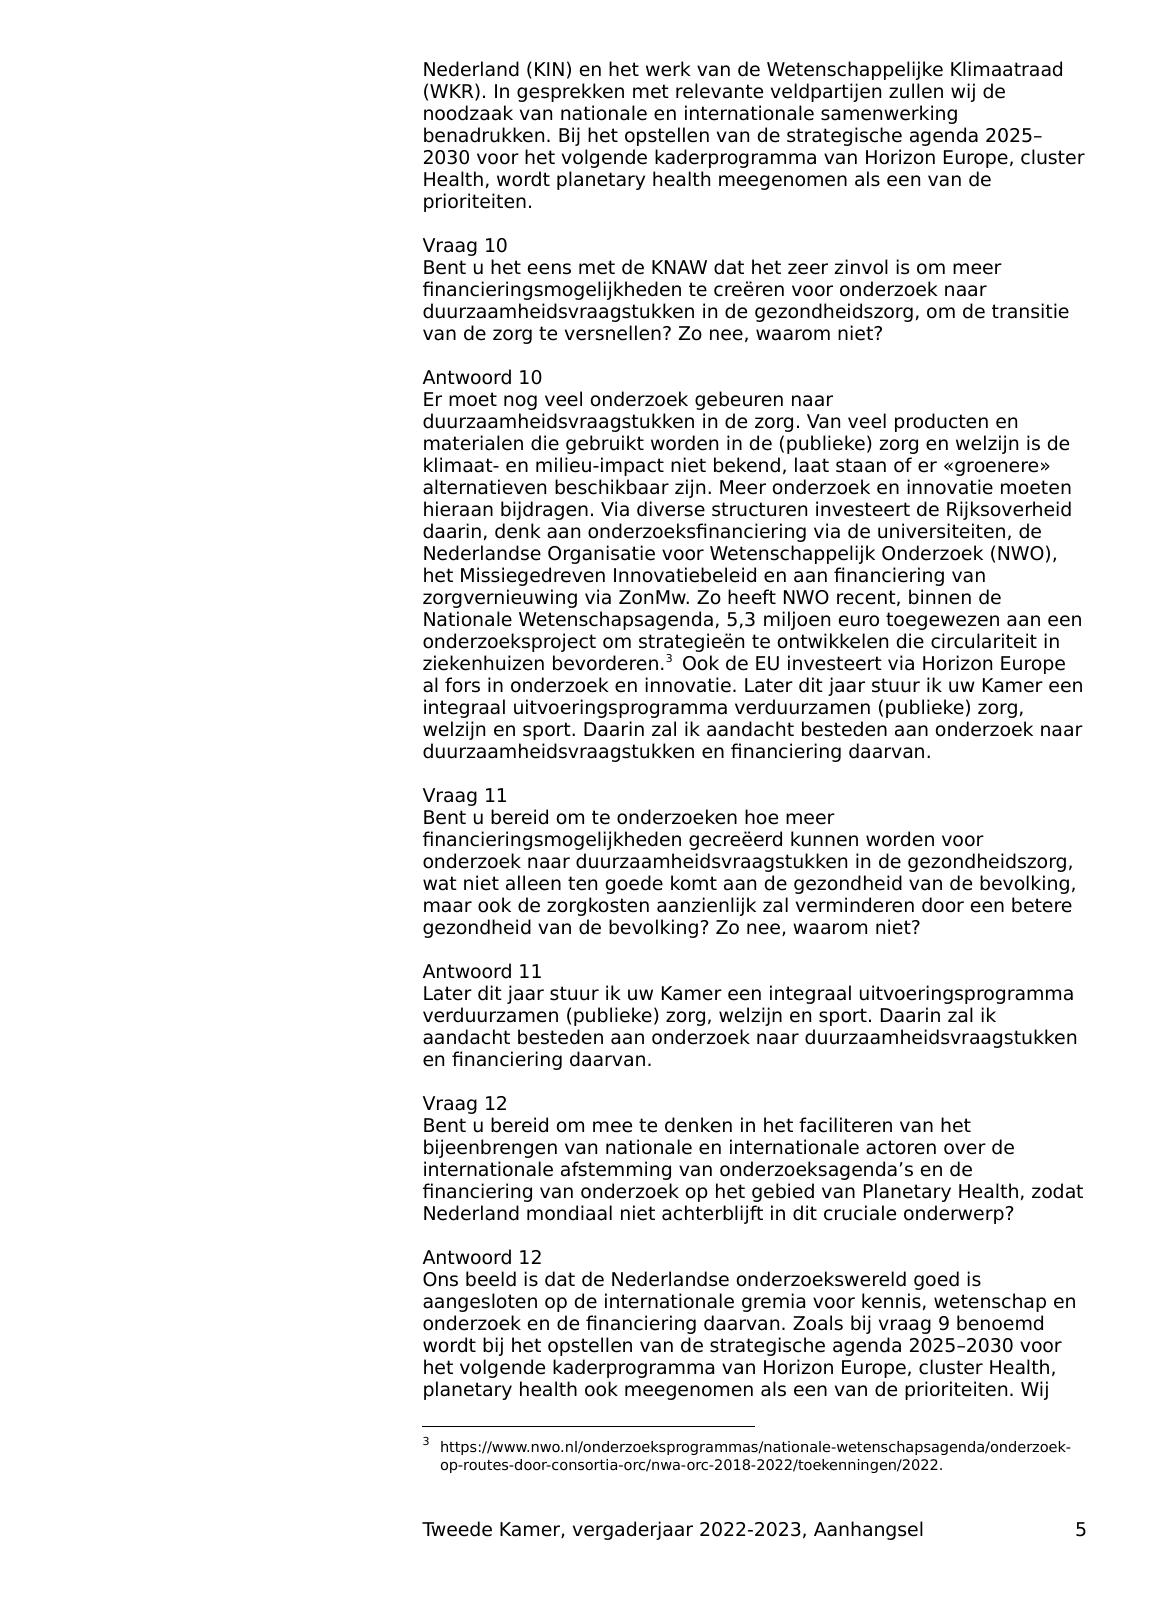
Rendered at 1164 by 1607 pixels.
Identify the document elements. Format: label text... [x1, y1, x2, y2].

text Bent u bereid om mee te denken in het faciliteren van het bijeenbrengen van nationale en internationale actoren over de internationale afstemming van onderzoeksagenda’s en de financiering van onderzoek op het gebied van Planetary Health, zodat Nederland mondiaal niet achterblijft in dit cruciale onderwerp? [422, 1115, 1087, 1225]
text Er moet nog veel onderzoek gebeuren naar duurzaamheidsvraagstukken in de zorg. Van veel producten en materialen die gebruikt worden in de (publieke) zorg en welzijn is de klimaat- en milieu-impact niet bekend, laat staan of er «groenere» alternatieven beschikbaar zijn. Meer onderzoek en innovatie moeten hieraan bijdragen. Via diverse structuren investeert de Rijksoverheid daarin, denk aan onderzoeksfinanciering via de universiteiten, de Nederlandse Organisatie voor Wetenschappelijk Onderzoek (NWO), het Missiegedreven Innovatiebeleid en aan financiering van zorgvernieuwing via ZonMw. Zo heeft NWO recent, binnen de Nationale Wetenschapsagenda, 5,3 miljoen euro toegewezen aan een onderzoeksproject om strategieën te ontwikkelen die circulariteit in ziekenhuizen bevorderen. Ook de EU investeert via Horizon Europe al fors in onderzoek en innovatie. Later dit jaar stuur ik uw Kamer een integraal uitvoeringsprogramma verduurzamen (publieke) zorg, welzijn en sport. Daarin zal ik aandacht besteden aan onderzoek naar duurzaamheidsvraagstukken en financiering daarvan. [422, 389, 1087, 763]
text Vraag 11 [422, 785, 1087, 807]
text Nederland (KIN) en het werk van de Wetenschappelijke Klimaatraad (WKR). In gesprekken met relevante veldpartijen zullen wij de noodzaak van nationale en internationale samenwerking benadrukken. Bij het opstellen van de strategische agenda 2025–2030 voor het volgende kaderprogramma van Horizon Europe, cluster Health, wordt planetary health meegenomen als een van de prioriteiten. [422, 59, 1087, 213]
text Antwoord 10 [422, 367, 1087, 389]
text https://www.nwo.nl/onderzoeksprogrammas/nationale-wetenschapsagenda/onderzoek-op-routes-door-consortia-orc/nwa-orc-2018-2022/toekenningen/2022. [422, 1435, 1087, 1474]
text Vraag 10 [422, 235, 1087, 257]
text Bent u bereid om te onderzoeken hoe meer financieringsmogelijkheden gecreëerd kunnen worden voor onderzoek naar duurzaamheidsvraagstukken in de gezondheidszorg, wat niet alleen ten goede komt aan de gezondheid van de bevolking, maar ook de zorgkosten aanzienlijk zal verminderen door een betere gezondheid van de bevolking? Zo nee, waarom niet? [422, 807, 1087, 939]
text Antwoord 11 [422, 961, 1087, 983]
text Antwoord 12 [422, 1247, 1087, 1269]
text Bent u het eens met de KNAW dat het zeer zinvol is om meer financieringsmogelijkheden te creëren voor onderzoek naar duurzaamheidsvraagstukken in de gezondheidszorg, om de transitie van de zorg te versnellen? Zo nee, waarom niet? [422, 257, 1087, 345]
text Ons beeld is dat de Nederlandse onderzoekswereld goed is aangesloten op de internationale gremia voor kennis, wetenschap en onderzoek en de financiering daarvan. Zoals bij vraag 9 benoemd wordt bij het opstellen van de strategische agenda 2025–2030 voor het volgende kaderprogramma van Horizon Europe, cluster Health, planetary health ook meegenomen als een van de prioriteiten. Wij [422, 1269, 1087, 1401]
text Vraag 12 [422, 1093, 1087, 1115]
text Later dit jaar stuur ik uw Kamer een integraal uitvoeringsprogramma verduurzamen (publieke) zorg, welzijn en sport. Daarin zal ik aandacht besteden aan onderzoek naar duurzaamheidsvraagstukken en financiering daarvan. [422, 983, 1087, 1071]
